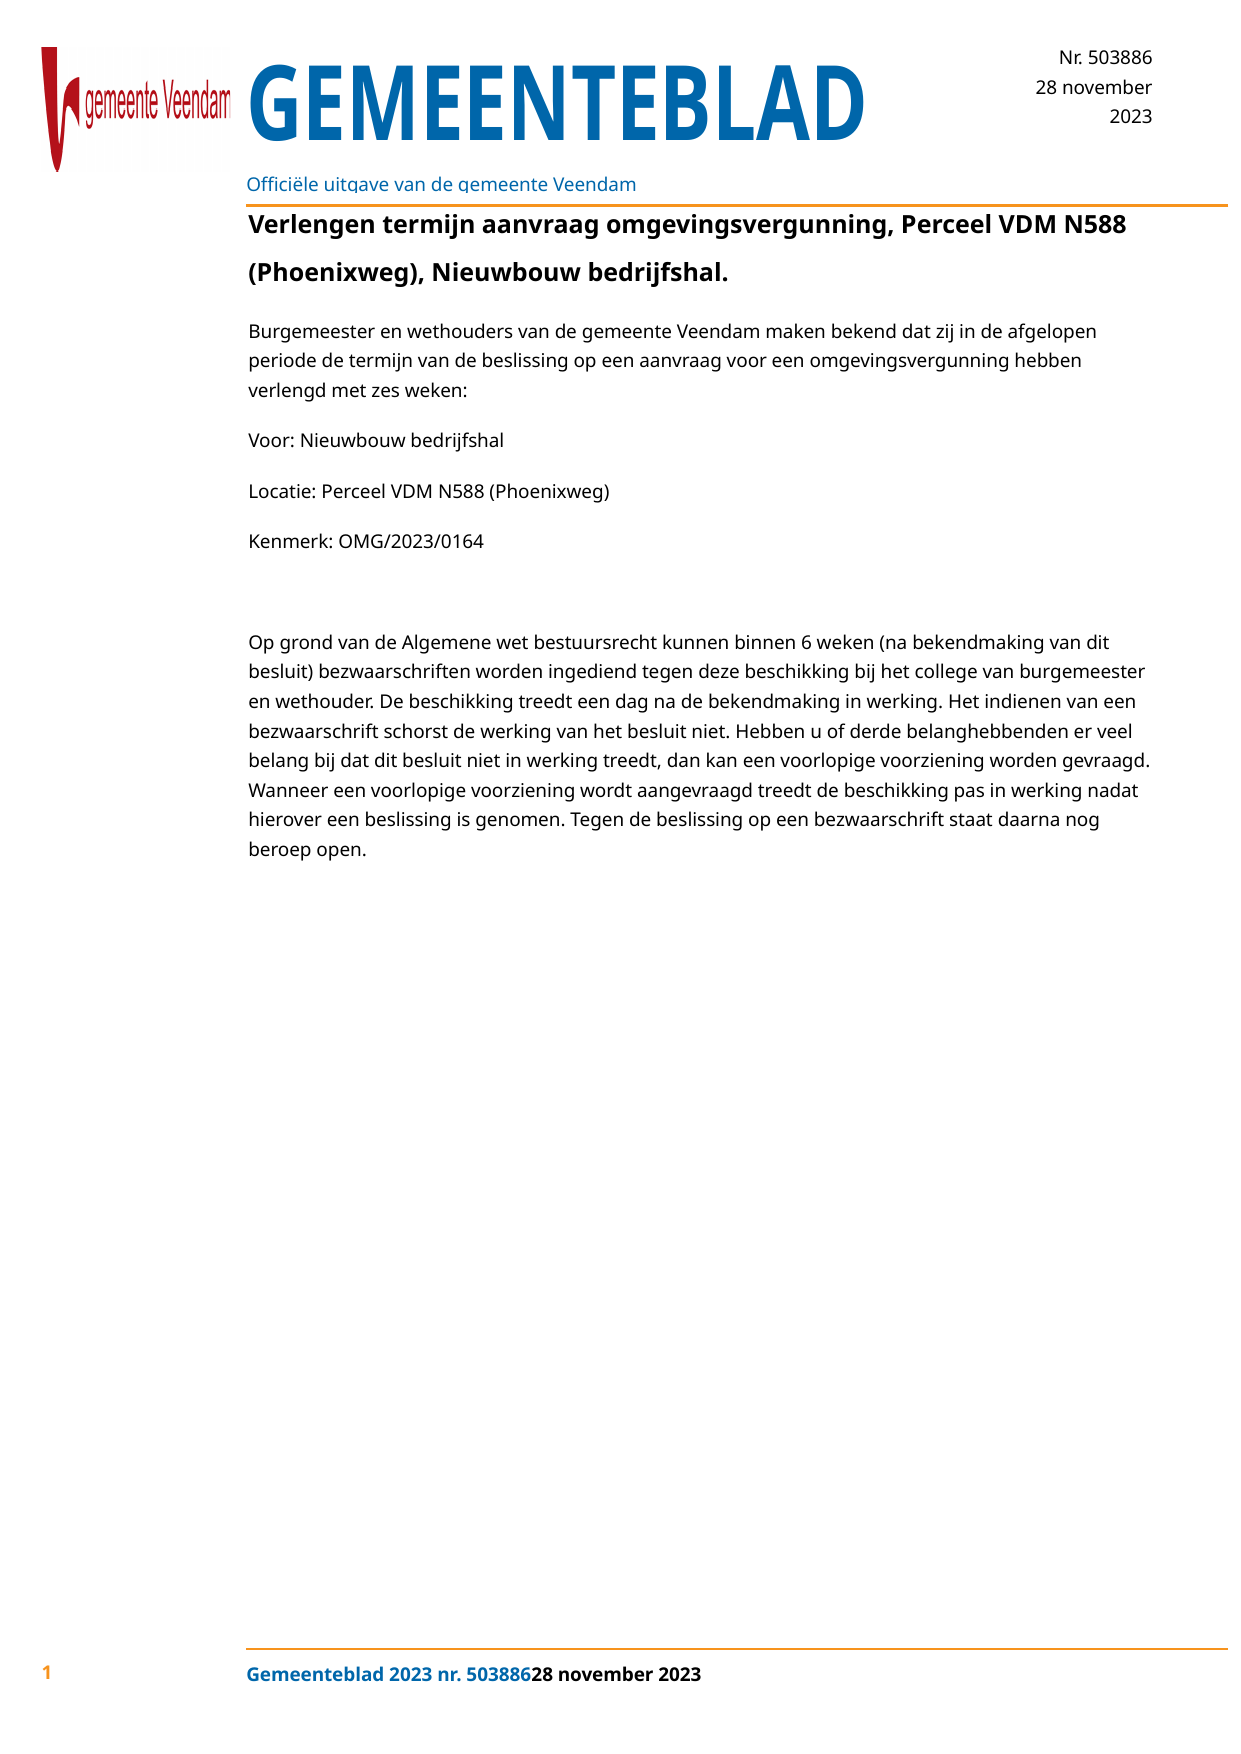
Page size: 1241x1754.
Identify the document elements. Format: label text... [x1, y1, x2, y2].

text Voor: Nieuwbouw bedrijfshal [248, 427, 1152, 453]
picture [41, 47, 231, 172]
text Burgemeester en wethouders van de gemeente Veendam maken bekend dat zij in de afgelopen periode de termijn van de beslissing op een aanvraag voor een omgevingsvergunning hebben verlengd met zes weken: [248, 318, 1152, 403]
text Kenmerk: OMG/2023/0164 [248, 528, 1152, 554]
text Locatie: Perceel VDM N588 (Phoenixweg) [248, 478, 1152, 504]
text Verlengen termijn aanvraag omgevingsvergunning, Perceel VDM N588 (Phoenixweg), Nieuwbouw bedrijfshal. [248, 207, 1152, 288]
text Op grond van de Algemene wet bestuursrecht kunnen binnen 6 weken (na bekendmaking van dit besluit) bezwaarschriften worden ingediend tegen deze beschikking bij het college van burgemeester en wethouder. De beschikking treedt een dag na de bekendmaking in werking. Het indienen van een bezwaarschrift schorst de werking van het besluit niet. Hebben u of derde belanghebbenden er veel belang bij dat dit besluit niet in werking treedt, dan kan een voorlopige voorziening worden gevraagd. Wanneer een voorlopige voorziening wordt aangevraagd treedt de beschikking pas in werking nadat hierover een beslissing is genomen. Tegen de beslissing op een bezwaarschrift staat daarna nog beroep open. [248, 629, 1152, 862]
